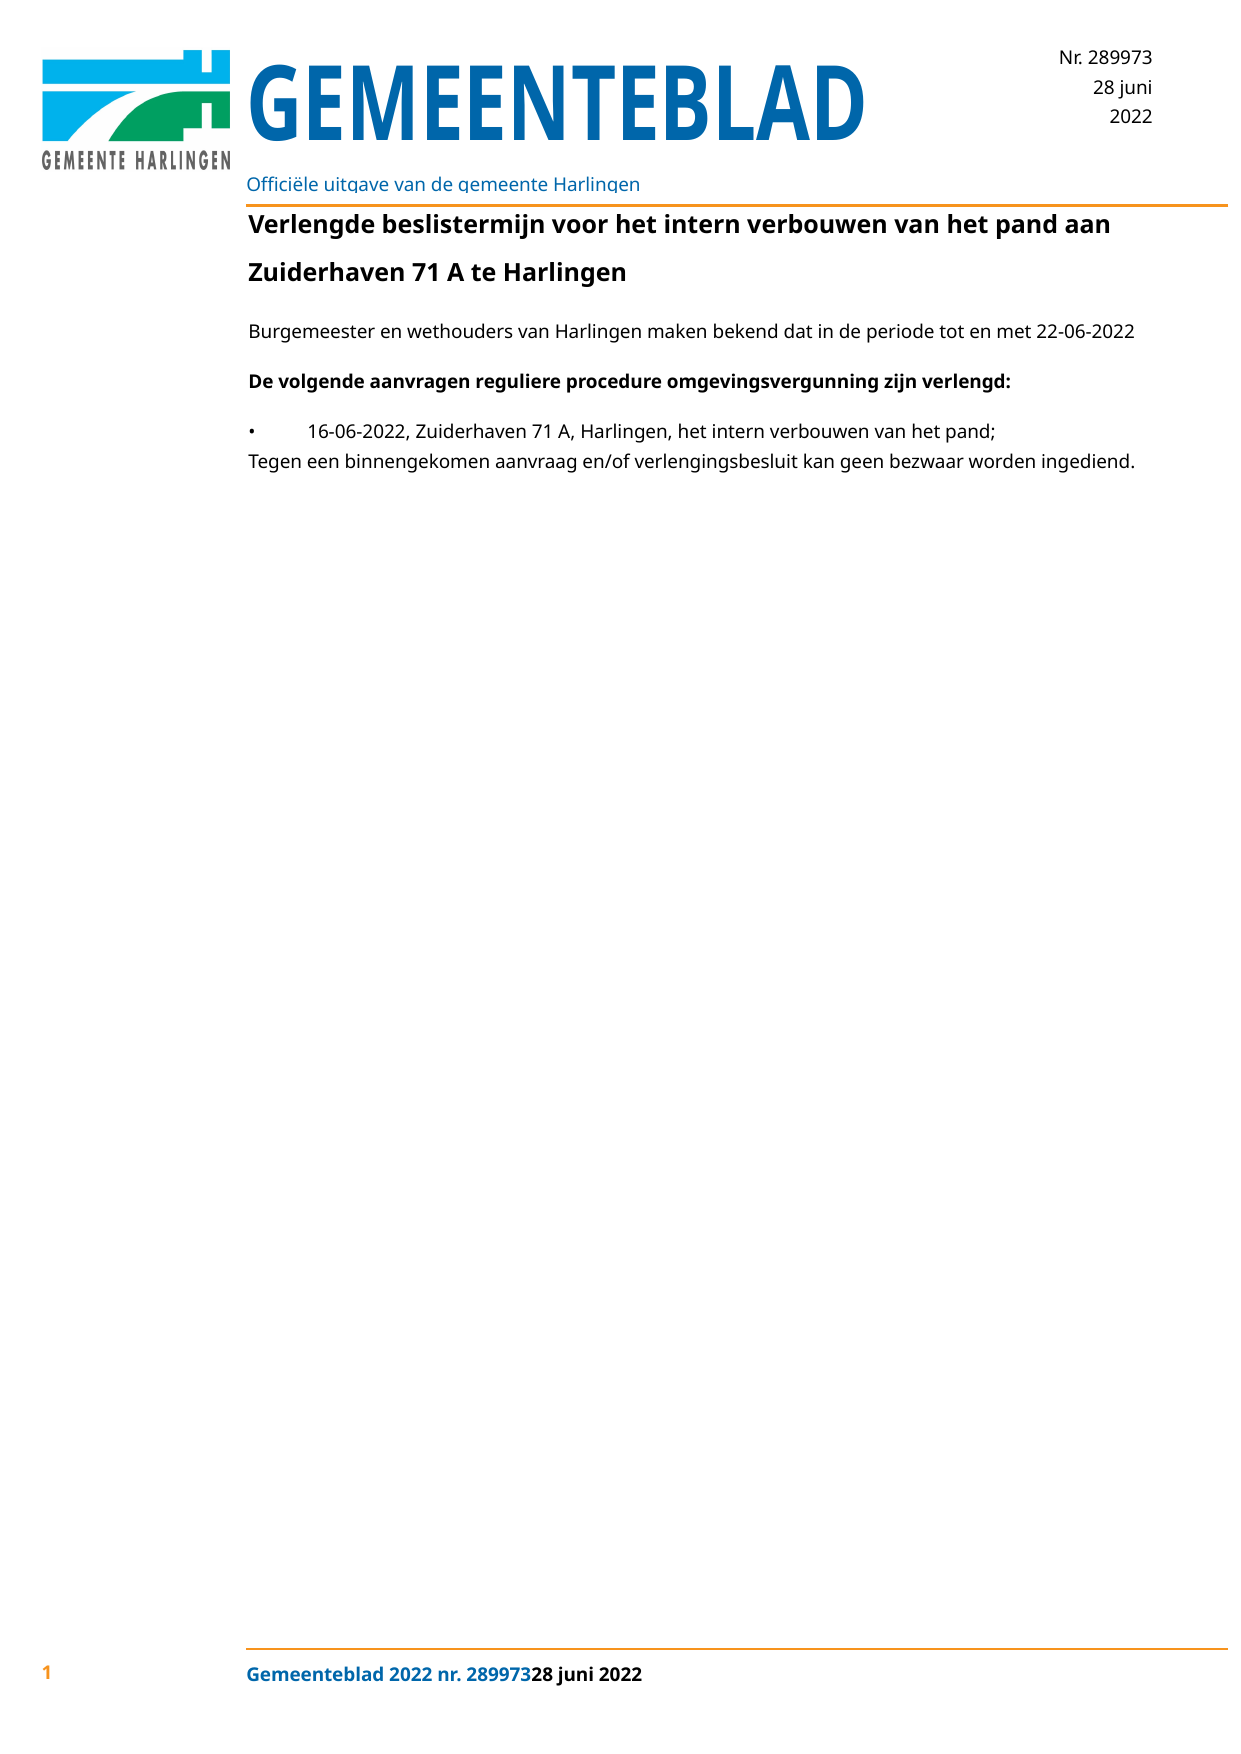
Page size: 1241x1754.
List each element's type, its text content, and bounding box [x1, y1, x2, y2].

text Verlengde beslistermijn voor het intern verbouwen van het pand aan Zuiderhaven 71 A te Harlingen [248, 207, 1152, 288]
text De volgende aanvragen reguliere procedure omgevingsvergunning zijn verlengd: [248, 368, 1152, 394]
list 16-06-2022, Zuiderhaven 71 A, Harlingen, het intern verbouwen van het pand; [248, 419, 1152, 444]
text Tegen een binnengekomen aanvraag en/of verlengingsbesluit kan geen bezwaar worden ingediend. [248, 448, 1152, 474]
picture [41, 47, 231, 172]
text Burgemeester en wethouders van Harlingen maken bekend dat in de periode tot en met 22-06-2022 [248, 318, 1152, 344]
